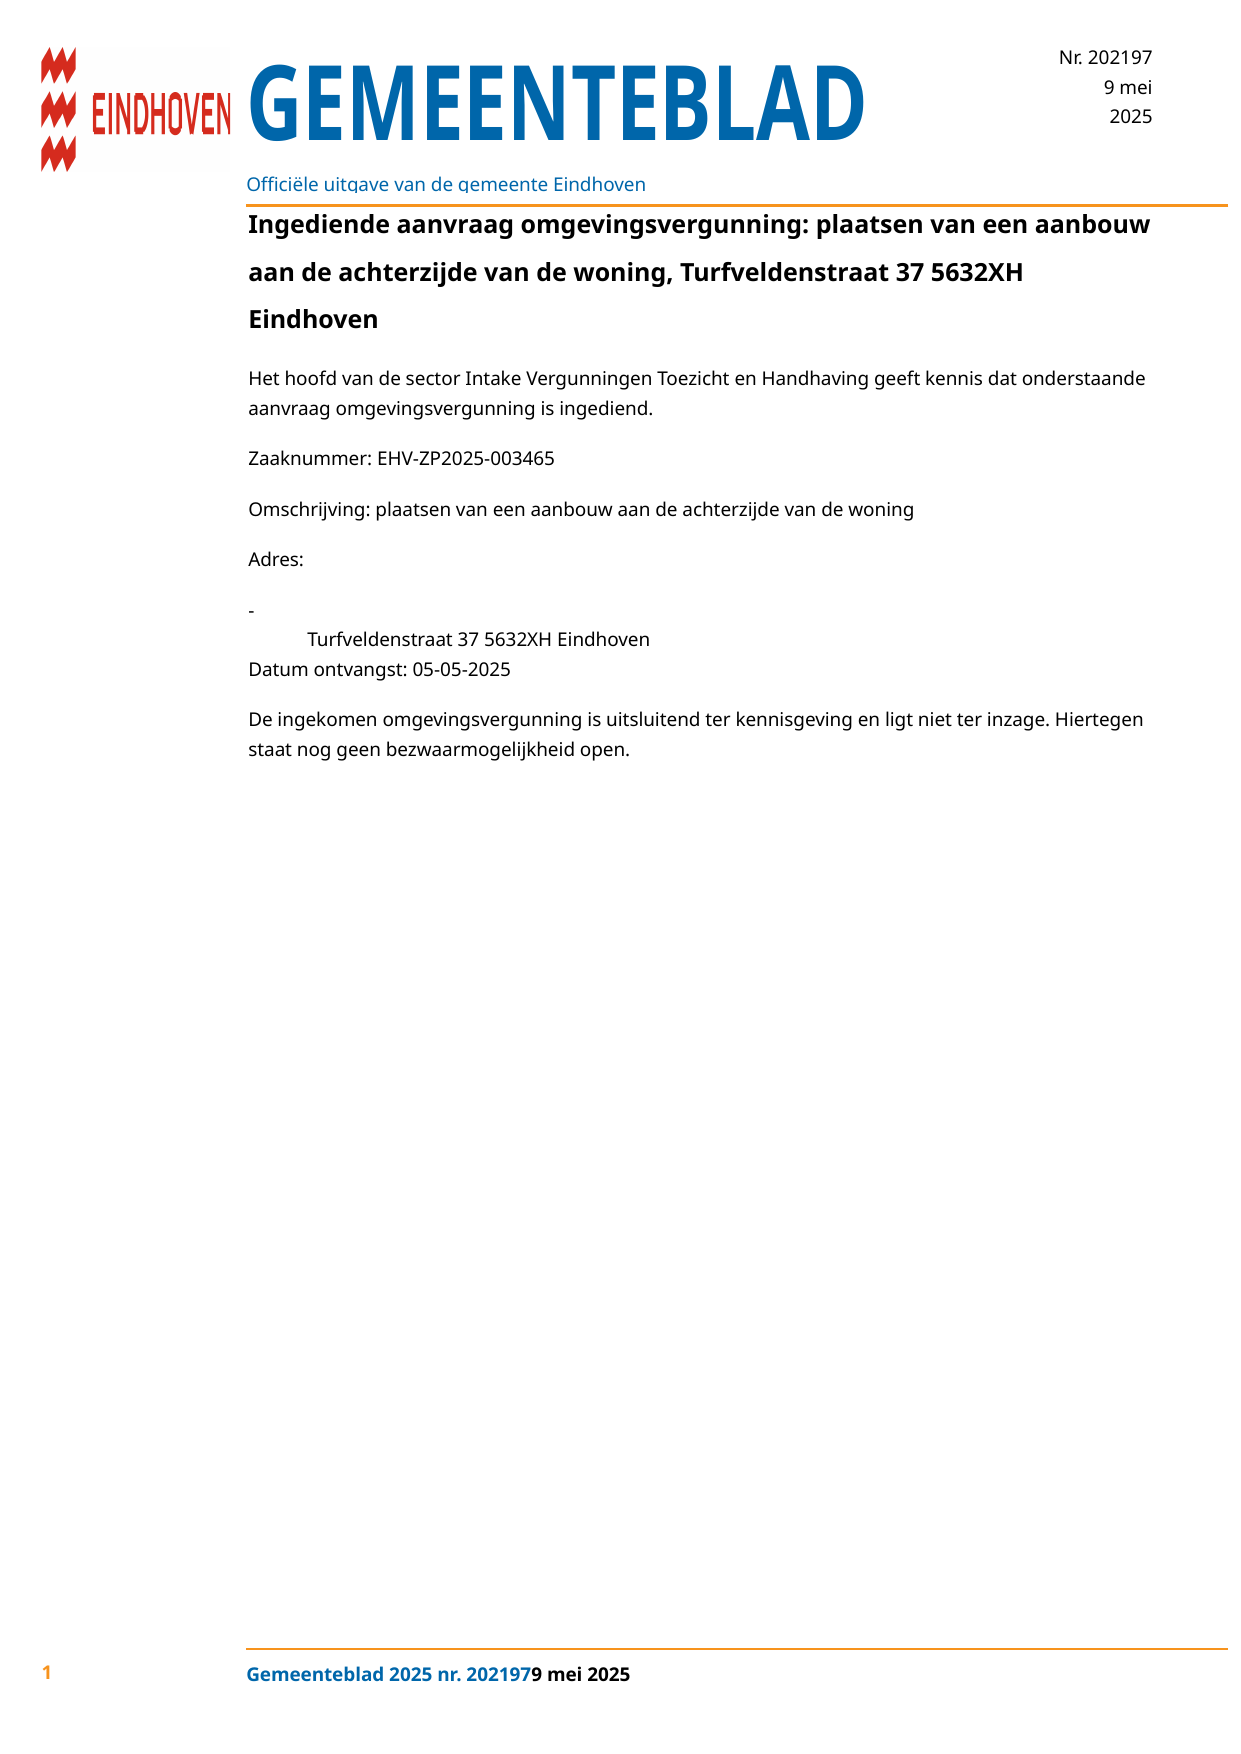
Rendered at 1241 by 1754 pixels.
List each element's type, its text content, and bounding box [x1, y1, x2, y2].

text Zaaknummer: EHV-ZP2025-003465 [248, 446, 1152, 471]
text Omschrijving: plaatsen van een aanbouw aan de achterzijde van de woning [248, 496, 1152, 522]
text Adres: [248, 546, 1152, 572]
picture [41, 47, 231, 172]
text Het hoofd van de sector Intake Vergunningen Toezicht en Handhaving geeft kennis dat onderstaande aanvraag omgevingsvergunning is ingediend. [248, 366, 1152, 421]
text Datum ontvangst: 05-05-2025 [248, 656, 1152, 682]
text Ingediende aanvraag omgevingsvergunning: plaatsen van een aanbouw aan de achterzijde van de woning, Turfveldenstraat 37 5632XH Eindhoven [248, 207, 1152, 336]
list Turfveldenstraat 37 5632XH Eindhoven [248, 626, 1152, 652]
text De ingekomen omgevingsvergunning is uitsluitend ter kennisgeving en ligt niet ter inzage. Hiertegen staat nog geen bezwaarmogelijkheid open. [248, 706, 1152, 762]
